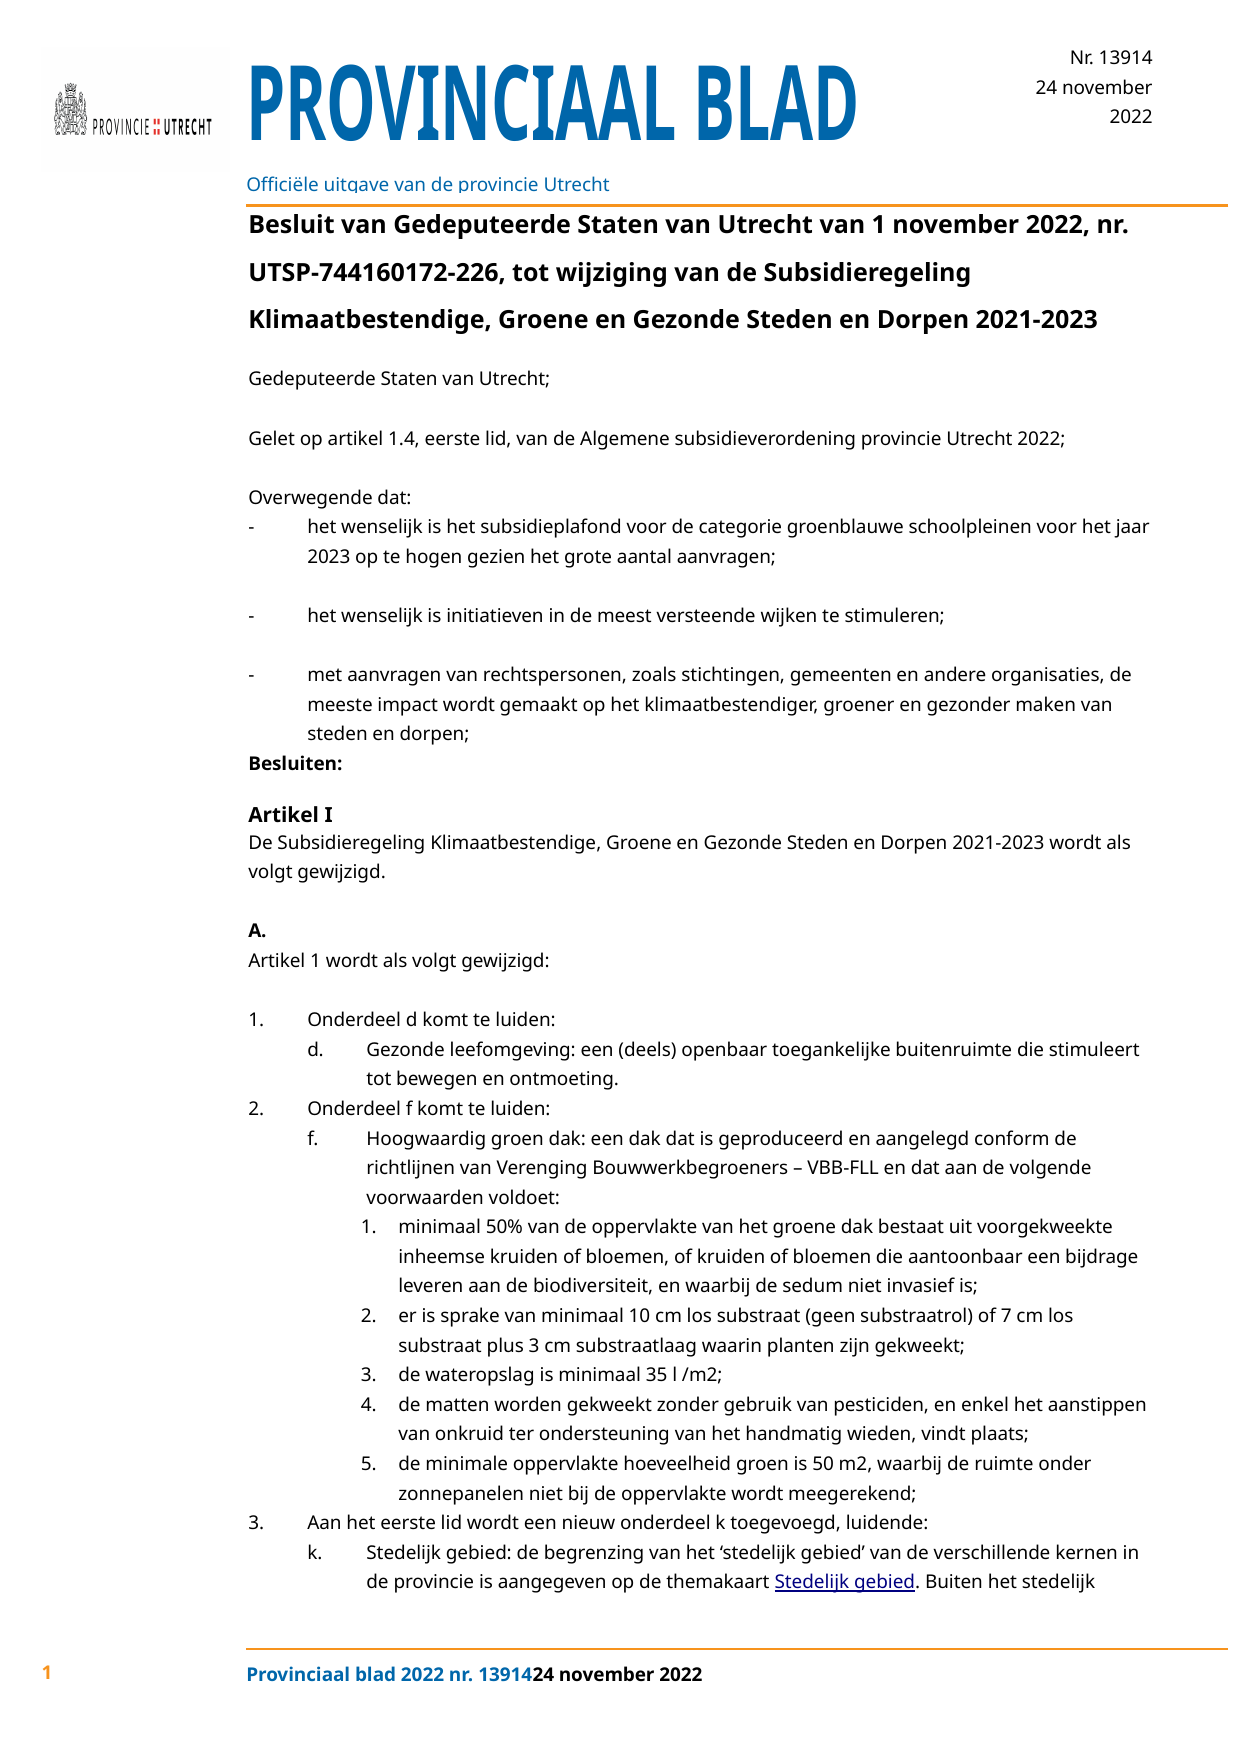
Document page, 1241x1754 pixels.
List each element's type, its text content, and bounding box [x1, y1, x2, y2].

text Artikel I [248, 801, 1152, 829]
picture [41, 47, 231, 172]
list minimaal 50% van de oppervlakte van het groene dak bestaat uit voorgekweekte inheemse kruiden of bloemen, of kruiden of bloemen die aantoonbaar een bijdrage leveren aan de biodiversiteit, en waarbij de sedum niet invasief is; [361, 1213, 1152, 1298]
text Gedeputeerde Staten van Utrecht; [248, 366, 1152, 391]
list Onderdeel d komt te luiden: [248, 1006, 1152, 1032]
list Aan het eerste lid wordt een nieuw onderdeel k toegevoegd, luidende: [248, 1509, 1152, 1535]
list Stedelijk gebied: de begrenzing van het ‘stedelijk gebied’ van de verschillende kernen in de provincie is aangegeven op de themakaart Stedelijk gebied. Buiten het stedelijk [307, 1539, 1152, 1594]
list Onderdeel f komt te luiden: [248, 1095, 1152, 1121]
text Besluiten: [248, 750, 1152, 776]
list het wenselijk is het subsidieplafond voor de categorie groenblauwe schoolpleinen voor het jaar 2023 op te hogen gezien het grote aantal aanvragen; [248, 513, 1152, 569]
text Overwegende dat: [248, 484, 1152, 509]
text Artikel 1 wordt als volgt gewijzigd: [248, 947, 1152, 973]
list de wateropslag is minimaal 35 l /m2; [361, 1361, 1152, 1387]
list Hoogwaardig groen dak: een dak dat is geproduceerd en aangelegd conform de richtlijnen van Verenging Bouwwerkbegroeners – VBB-FLL en dat aan de volgende voorwaarden voldoet: [307, 1125, 1152, 1210]
text De Subsidieregeling Klimaatbestendige, Groene en Gezonde Steden en Dorpen 2021-2023 wordt als volgt gewijzigd. [248, 829, 1152, 884]
list de matten worden gekweekt zonder gebruik van pesticiden, en enkel het aanstippen van onkruid ter ondersteuning van het handmatig wieden, vindt plaats; [361, 1391, 1152, 1446]
list het wenselijk is initiatieven in de meest versteende wijken te stimuleren; [248, 602, 1152, 628]
text A. [248, 918, 1152, 943]
list Gezonde leefomgeving: een (deels) openbaar toegankelijke buitenruimte die stimuleert tot bewegen en ontmoeting. [307, 1036, 1152, 1091]
list de minimale oppervlakte hoeveelheid groen is 50 m2, waarbij de ruimte onder zonnepanelen niet bij de oppervlakte wordt meegerekend; [361, 1450, 1152, 1506]
text Gelet op artikel 1.4, eerste lid, van de Algemene subsidieverordening provincie Utrecht 2022; [248, 425, 1152, 450]
list met aanvragen van rechtspersonen, zoals stichtingen, gemeenten en andere organisaties, de meeste impact wordt gemaakt op het klimaatbestendiger, groener en gezonder maken van steden en dorpen; [248, 661, 1152, 746]
text Besluit van Gedeputeerde Staten van Utrecht van 1 november 2022, nr. UTSP-744160172-226, tot wijziging van de Subsidieregeling Klimaatbestendige, Groene en Gezonde Steden en Dorpen 2021-2023 [248, 207, 1152, 336]
list er is sprake van minimaal 10 cm los substraat (geen substraatrol) of 7 cm los substraat plus 3 cm substraatlaag waarin planten zijn gekweekt; [361, 1302, 1152, 1358]
